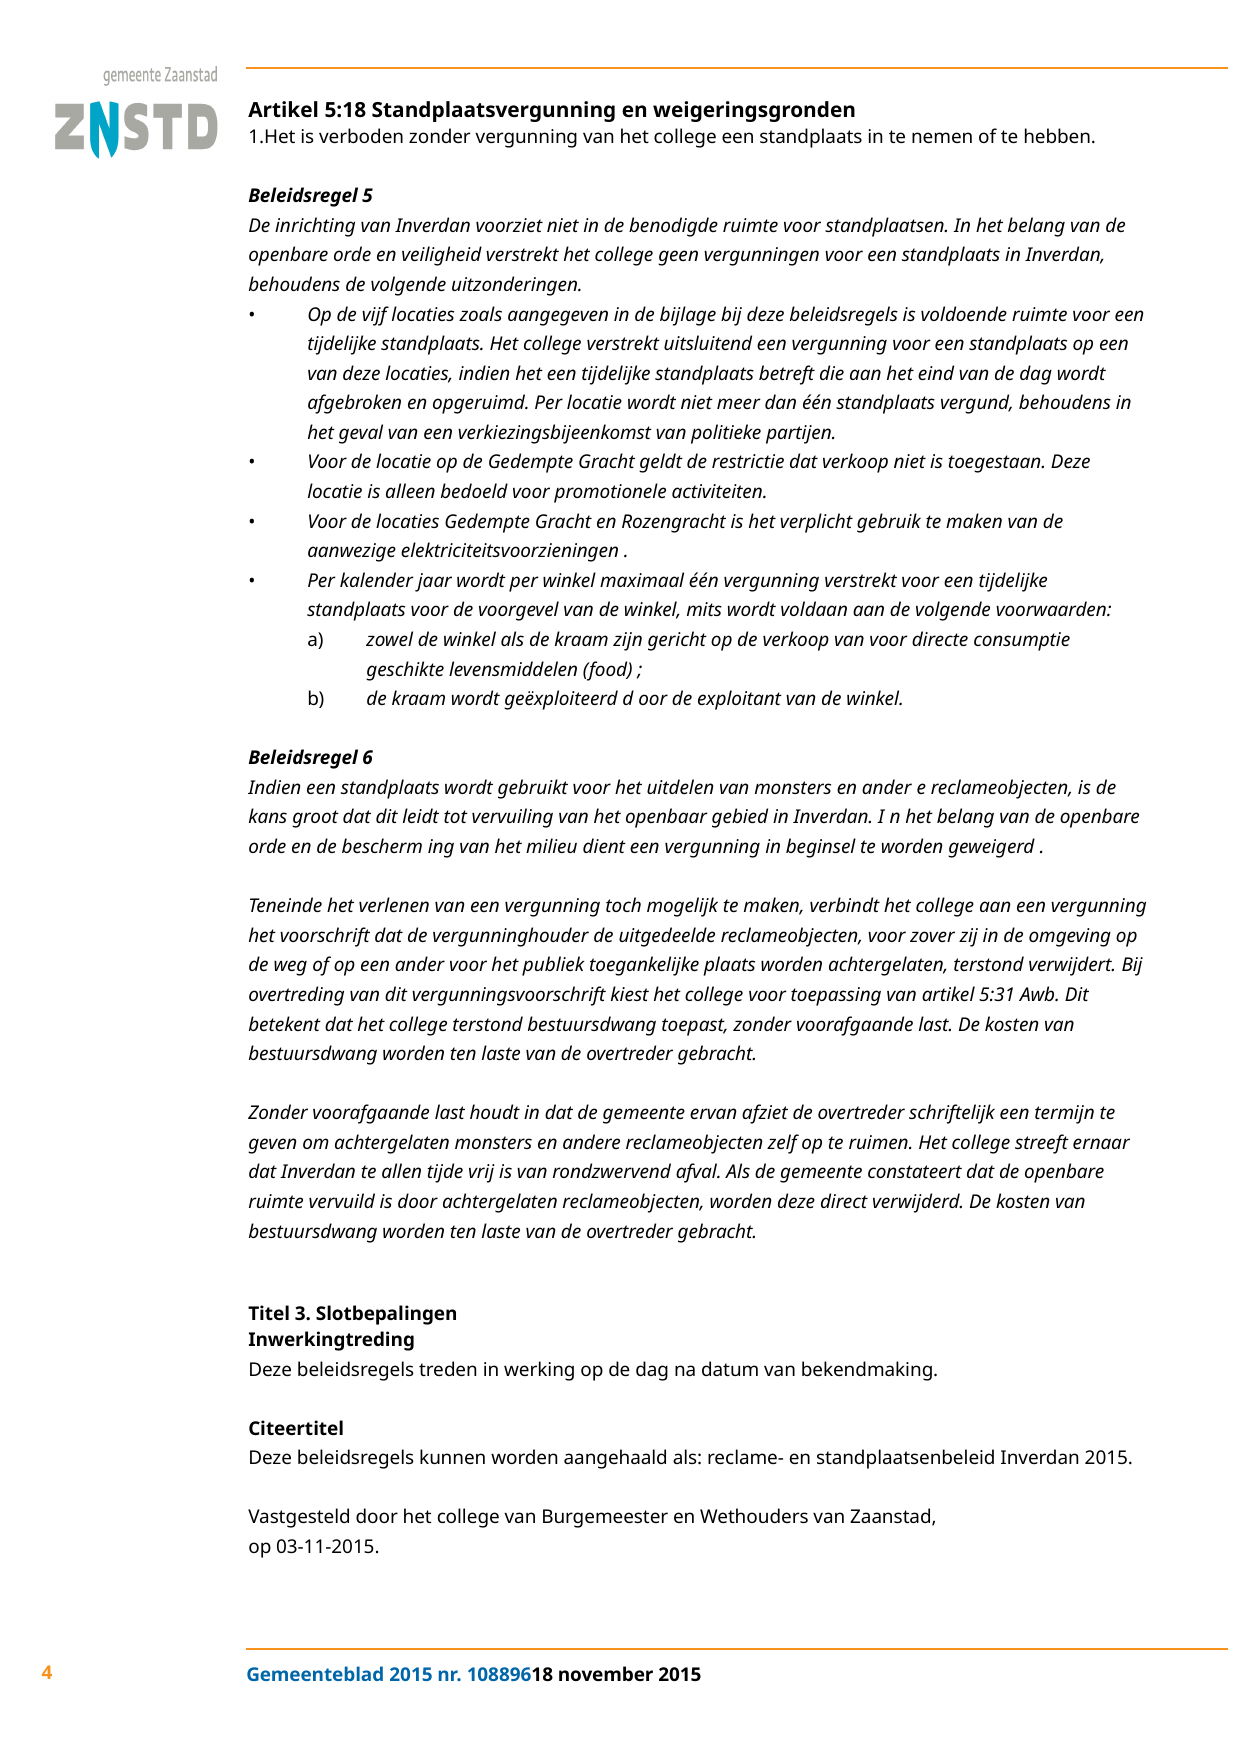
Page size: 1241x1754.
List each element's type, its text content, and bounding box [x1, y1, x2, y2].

list Voor de locaties Gedempte Gracht en Rozengracht is het verplicht gebruik te maken van de aanwezige elektriciteitsvoorzieningen . [248, 508, 1152, 563]
text Citeertitel [248, 1415, 1152, 1441]
list zowel de winkel als de kraam zijn gericht op de verkoop van voor directe consumptie geschikte levensmiddelen (food) ; [307, 626, 1152, 681]
text Zonder voorafgaande last houdt in dat de gemeente ervan afziet de overtreder schriftelijk een termijn te geven om achtergelaten monsters en andere reclameobjecten zelf op te ruimen. Het college streeft ernaar dat Inverdan te allen tijde vrij is van rondzwervend afval. Als de gemeente constateert dat de openbare ruimte vervuild is door achtergelaten reclameobjecten, worden deze direct verwijderd. De kosten van bestuursdwang worden ten laste van de overtreder gebracht. [248, 1099, 1152, 1243]
list Voor de locatie op de Gedempte Gracht geldt de restrictie dat verkoop niet is toegestaan. Deze locatie is alleen bedoeld voor promotionele activiteiten. [248, 449, 1152, 504]
text Titel 3. Slotbepalingen [248, 1298, 1152, 1326]
text Beleidsregel 5 [248, 182, 1152, 208]
text Indien een standplaats wordt gebruikt voor het uitdelen van monsters en ander e reclameobjecten, is de kans groot dat dit leidt tot vervuiling van het openbaar gebied in Inverdan. I n het belang van de openbare orde en de bescherm ing van het milieu dient een vergunning in beginsel te worden geweigerd . [248, 774, 1152, 859]
picture [41, 47, 231, 172]
text 1.Het is verboden zonder vergunning van het college een standplaats in te nemen of te hebben. [248, 123, 1152, 149]
text Beleidsregel 6 [248, 744, 1152, 770]
text Inwerkingtreding [248, 1326, 1152, 1352]
text De inrichting van Inverdan voorziet niet in de benodigde ruimte voor standplaatsen. In het belang van de openbare orde en veiligheid verstrekt het college geen vergunningen voor een standplaats in Inverdan, behoudens de volgende uitzonderingen. [248, 212, 1152, 297]
text Vastgesteld door het college van Burgemeester en Wethouders van Zaanstad, [248, 1504, 1152, 1529]
text Artikel 5:18 Standplaatsvergunning en weigeringsgronden [248, 95, 1152, 123]
text Deze beleidsregels treden in werking op de dag na datum van bekendmaking. [248, 1356, 1152, 1382]
text op 03-11-2015. [248, 1533, 1152, 1559]
list Per kalender jaar wordt per winkel maximaal één vergunning verstrekt voor een tijdelijke standplaats voor de voorgevel van de winkel, mits wordt voldaan aan de volgende voorwaarden: [248, 567, 1152, 622]
text Teneinde het verlenen van een vergunning toch mogelijk te maken, verbindt het college aan een vergunning het voorschrift dat de vergunninghouder de uitgedeelde reclameobjecten, voor zover zij in de omgeving op de weg of op een ander voor het publiek toegankelijke plaats worden achtergelaten, terstond verwijdert. Bij overtreding van dit vergunningsvoorschrift kiest het college voor toepassing van artikel 5:31 Awb. Dit betekent dat het college terstond bestuursdwang toepast, zonder voorafgaande last. De kosten van bestuursdwang worden ten laste van de overtreder gebracht. [248, 892, 1152, 1066]
list Op de vijf locaties zoals aangegeven in de bijlage bij deze beleidsregels is voldoende ruimte voor een tijdelijke standplaats. Het college verstrekt uitsluitend een vergunning voor een standplaats op een van deze locaties, indien het een tijdelijke standplaats betreft die aan het eind van de dag wordt afgebroken en opgeruimd. Per locatie wordt niet meer dan één standplaats vergund, behoudens in het geval van een verkiezingsbijeenkomst van politieke partijen. [248, 301, 1152, 445]
text Deze beleidsregels kunnen worden aangehaald als: reclame- en standplaatsenbeleid Inverdan 2015. [248, 1444, 1152, 1470]
list de kraam wordt geëxploiteerd d oor de exploitant van de winkel. [307, 685, 1152, 711]
